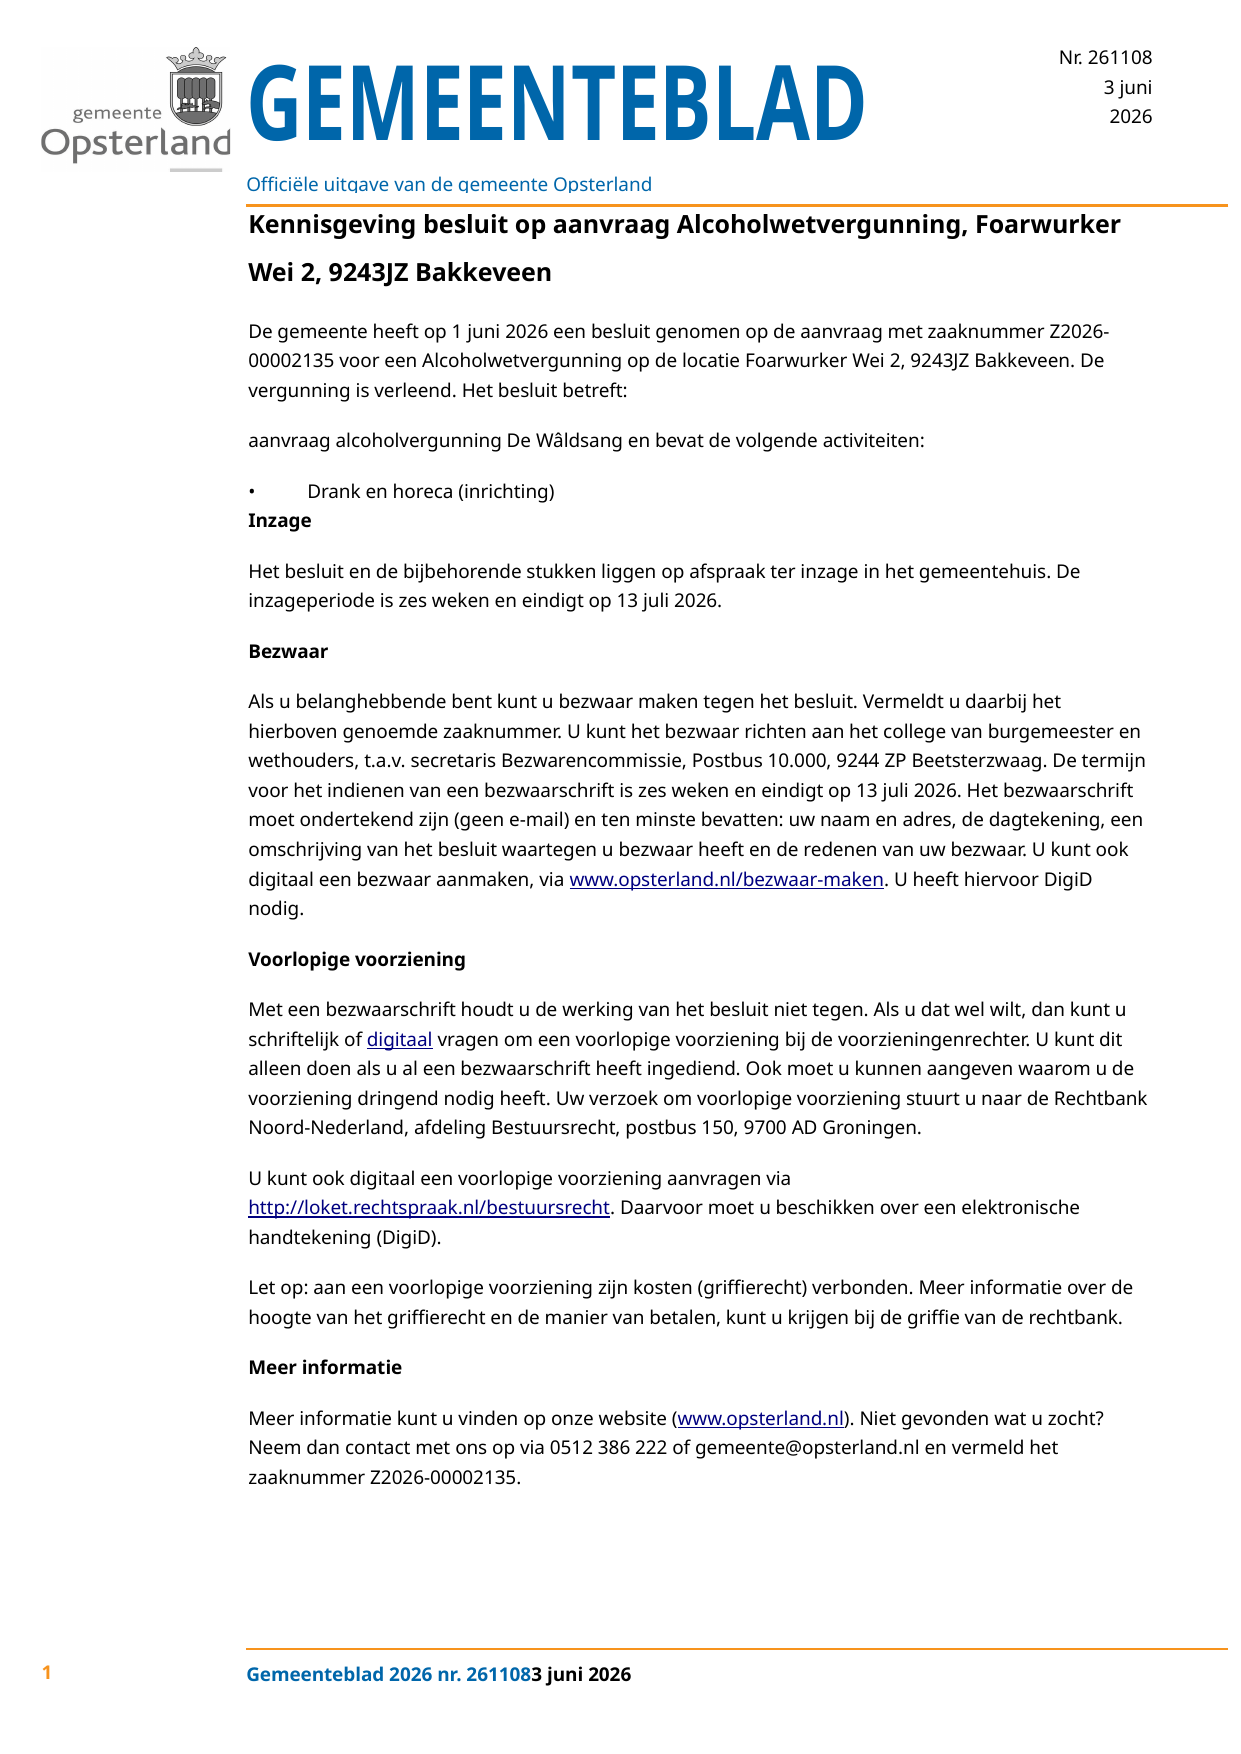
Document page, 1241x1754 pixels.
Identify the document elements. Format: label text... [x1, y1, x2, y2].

text Het besluit en de bijbehorende stukken liggen op afspraak ter inzage in het gemeentehuis. De inzageperiode is zes weken en eindigt op 13 juli 2026. [248, 558, 1152, 613]
picture [41, 47, 231, 172]
text Voorlopige voorziening [248, 946, 1152, 972]
text Bezwaar [248, 638, 1152, 664]
text De gemeente heeft op 1 juni 2026 een besluit genomen op de aanvraag met zaaknummer Z2026-00002135 voor een Alcoholwetvergunning op de locatie Foarwurker Wei 2, 9243JZ Bakkeveen. De vergunning is verleend. Het besluit betreft: [248, 318, 1152, 403]
text Als u belanghebbende bent kunt u bezwaar maken tegen het besluit. Vermeldt u daarbij het hierboven genoemde zaaknummer. U kunt het bezwaar richten aan het college van burgemeester en wethouders, t.a.v. secretaris Bezwarencommissie, Postbus 10.000, 9244 ZP Beetsterzwaag. De termijn voor het indienen van een bezwaarschrift is zes weken en eindigt op 13 juli 2026. Het bezwaarschrift moet ondertekend zijn (geen e-mail) en ten minste bevatten: uw naam en adres, de dagtekening, een omschrijving van het besluit waartegen u bezwaar heeft en de redenen van uw bezwaar. U kunt ook digitaal een bezwaar aanmaken, via www.opsterland.nl/bezwaar-maken. U heeft hiervoor DigiD nodig. [248, 688, 1152, 921]
text Let op: aan een voorlopige voorziening zijn kosten (griffierecht) verbonden. Meer informatie over de hoogte van het griffierecht en de manier van betalen, kunt u krijgen bij de griffie van de rechtbank. [248, 1274, 1152, 1330]
text Kennisgeving besluit op aanvraag Alcoholwetvergunning, Foarwurker Wei 2, 9243JZ Bakkeveen [248, 207, 1152, 288]
text Meer informatie kunt u vinden op onze website (www.opsterland.nl). Niet gevonden wat u zocht? Neem dan contact met ons op via 0512 386 222 of gemeente@opsterland.nl en vermeld het zaaknummer Z2026-00002135. [248, 1405, 1152, 1490]
text Met een bezwaarschrift houdt u de werking van het besluit niet tegen. Als u dat wel wilt, dan kunt u schriftelijk of digitaal vragen om een voorlopige voorziening bij de voorzieningenrechter. U kunt dit alleen doen als u al een bezwaarschrift heeft ingediend. Ook moet u kunnen aangeven waarom u de voorziening dringend nodig heeft. Uw verzoek om voorlopige voorziening stuurt u naar de Rechtbank Noord-Nederland, afdeling Bestuursrecht, postbus 150, 9700 AD Groningen. [248, 996, 1152, 1140]
text Inzage [248, 507, 1152, 533]
list Drank en horeca (inrichting) [248, 478, 1152, 504]
text aanvraag alcoholvergunning De Wâldsang en bevat de volgende activiteiten: [248, 427, 1152, 453]
text Meer informatie [248, 1354, 1152, 1380]
text U kunt ook digitaal een voorlopige voorziening aanvragen via http://loket.rechtspraak.nl/bestuursrecht. Daarvoor moet u beschikken over een elektronische handtekening (DigiD). [248, 1165, 1152, 1250]
